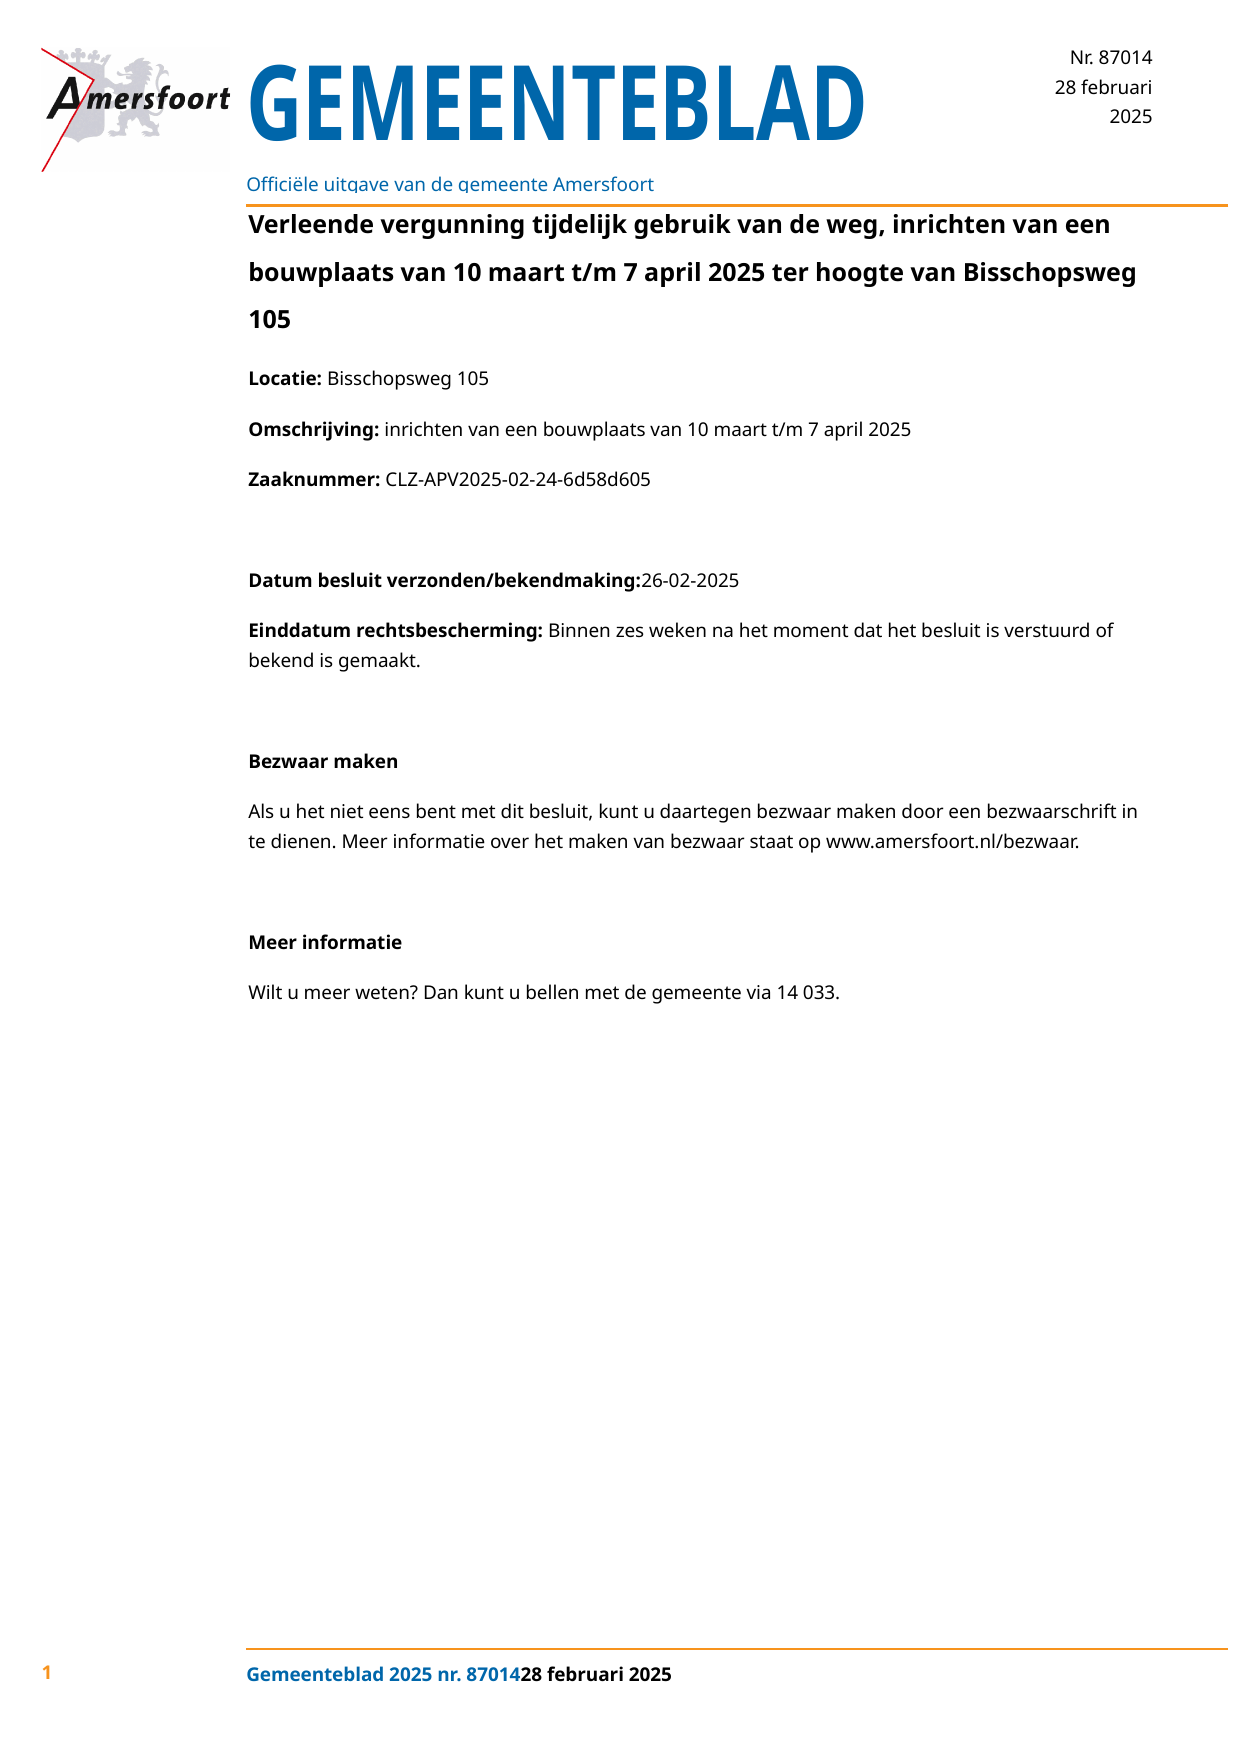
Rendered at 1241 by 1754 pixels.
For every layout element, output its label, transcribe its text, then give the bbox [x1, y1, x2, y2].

text Bezwaar maken [248, 748, 1152, 774]
text Meer informatie [248, 929, 1152, 954]
text Einddatum rechtsbescherming: Binnen zes weken na het moment dat het besluit is verstuurd of bekend is gemaakt. [248, 618, 1152, 673]
text Omschrijving: inrichten van een bouwplaats van 10 maart t/m 7 april 2025 [248, 416, 1152, 442]
text Wilt u meer weten? Dan kunt u bellen met de gemeente via 14 033. [248, 979, 1152, 1005]
text Locatie: Bisschopsweg 105 [248, 366, 1152, 391]
text Zaaknummer: CLZ-APV2025-02-24-6d58d605 [248, 466, 1152, 492]
picture [41, 47, 231, 172]
text Als u het niet eens bent met dit besluit, kunt u daartegen bezwaar maken door een bezwaarschrift in te dienen. Meer informatie over het maken van bezwaar staat op www.amersfoort.nl/bezwaar. [248, 798, 1152, 854]
text Verleende vergunning tijdelijk gebruik van de weg, inrichten van een bouwplaats van 10 maart t/m 7 april 2025 ter hoogte van Bisschopsweg 105 [248, 207, 1152, 336]
text Datum besluit verzonden/bekendmaking:26-02-2025 [248, 567, 1152, 593]
